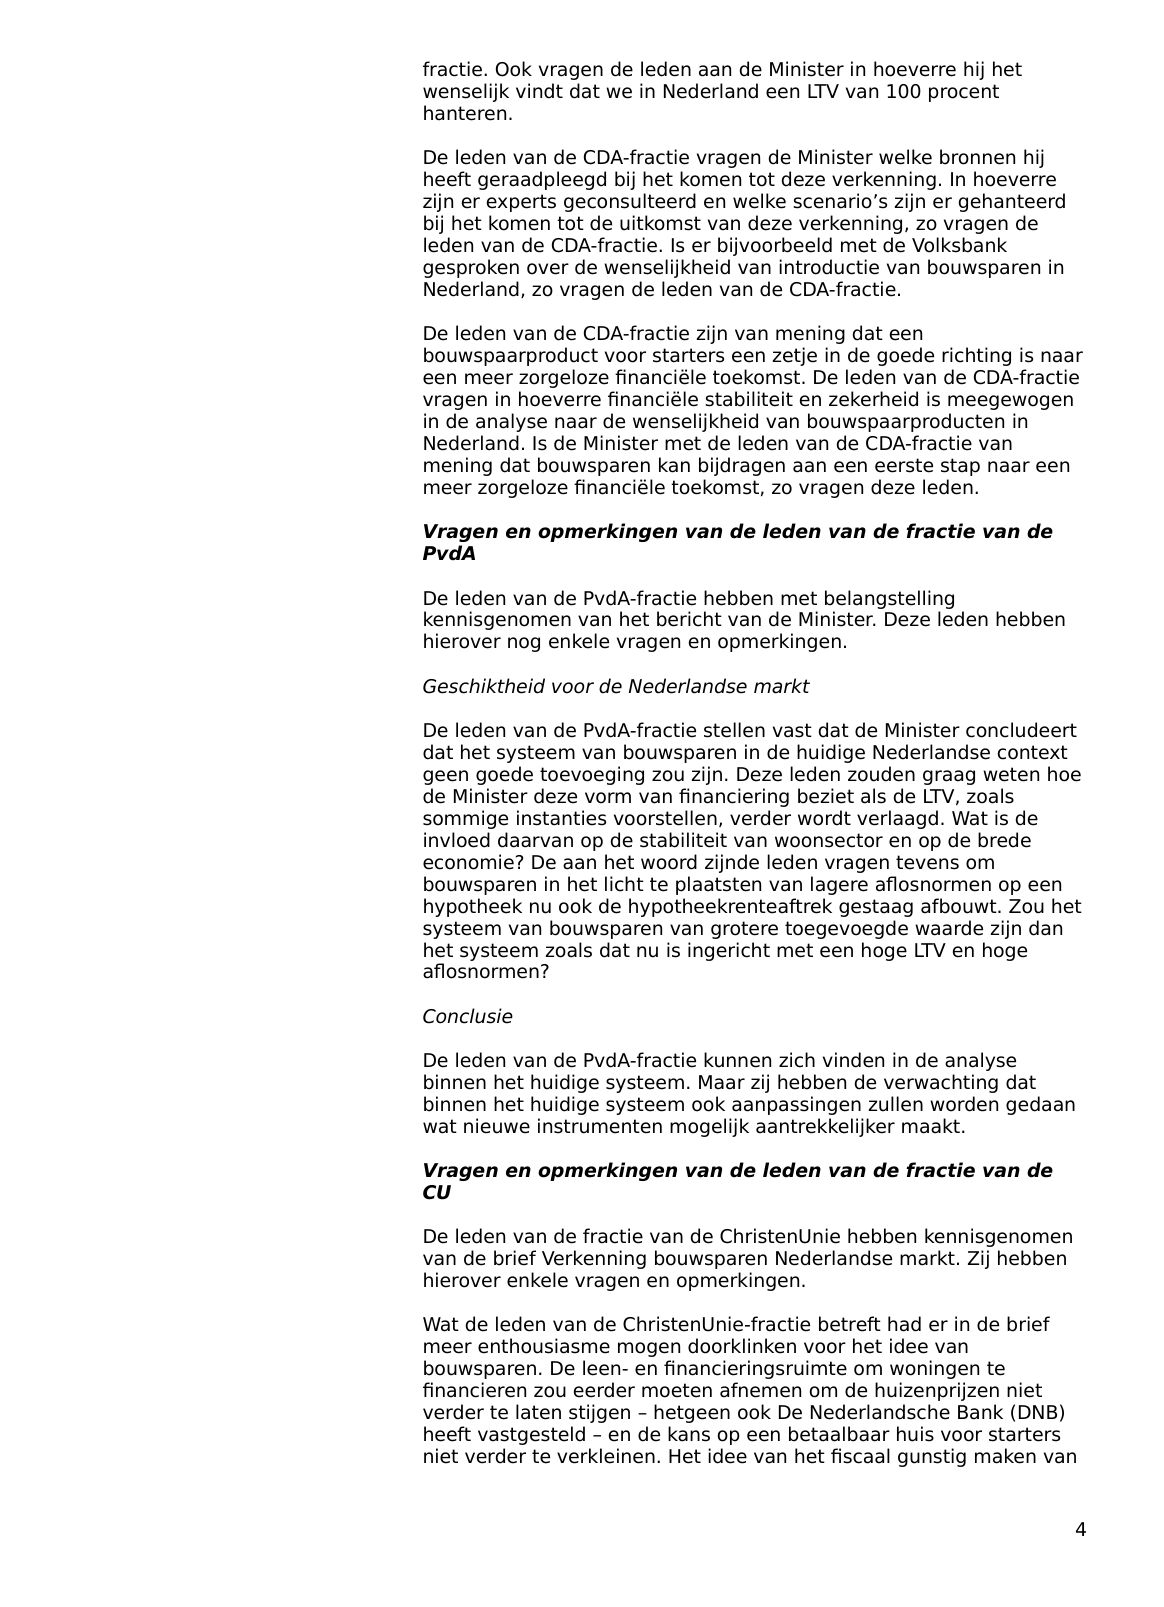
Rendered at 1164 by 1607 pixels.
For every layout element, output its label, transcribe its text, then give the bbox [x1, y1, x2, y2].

text De leden van de fractie van de ChristenUnie hebben kennisgenomen van de brief Verkenning bouwsparen Nederlandse markt. Zij hebben hierover enkele vragen en opmerkingen. [422, 1226, 1087, 1292]
text De leden van de CDA-fractie vragen de Minister welke bronnen hij heeft geraadpleegd bij het komen tot deze verkenning. In hoeverre zijn er experts geconsulteerd en welke scenario’s zijn er gehanteerd bij het komen tot de uitkomst van deze verkenning, zo vragen de leden van de CDA-fractie. Is er bijvoorbeeld met de Volksbank gesproken over de wenselijkheid van introductie van bouwsparen in Nederland, zo vragen de leden van de CDA-fractie. [422, 147, 1087, 301]
text De leden van de PvdA-fractie hebben met belangstelling kennisgenomen van het bericht van de Minister. Deze leden hebben hierover nog enkele vragen en opmerkingen. [422, 587, 1087, 653]
subtitle Vragen en opmerkingen van de leden van de fractie van de PvdA [422, 521, 1087, 565]
subtitle Vragen en opmerkingen van de leden van de fractie van de CU [422, 1160, 1087, 1204]
subtitle Conclusie [422, 1006, 1087, 1028]
text De leden van de PvdA-fractie kunnen zich vinden in de analyse binnen het huidige systeem. Maar zij hebben de verwachting dat binnen het huidige systeem ook aanpassingen zullen worden gedaan wat nieuwe instrumenten mogelijk aantrekkelijker maakt. [422, 1050, 1087, 1138]
text De leden van de CDA-fractie zijn van mening dat een bouwspaarproduct voor starters een zetje in de goede richting is naar een meer zorgeloze financiële toekomst. De leden van de CDA-fractie vragen in hoeverre financiële stabiliteit en zekerheid is meegewogen in de analyse naar de wenselijkheid van bouwspaarproducten in Nederland. Is de Minister met de leden van de CDA-fractie van mening dat bouwsparen kan bijdragen aan een eerste stap naar een meer zorgeloze financiële toekomst, zo vragen deze leden. [422, 323, 1087, 499]
text De leden van de PvdA-fractie stellen vast dat de Minister concludeert dat het systeem van bouwsparen in de huidige Nederlandse context geen goede toevoeging zou zijn. Deze leden zouden graag weten hoe de Minister deze vorm van financiering beziet als de LTV, zoals sommige instanties voorstellen, verder wordt verlaagd. Wat is de invloed daarvan op de stabiliteit van woonsector en op de brede economie? De aan het woord zijnde leden vragen tevens om bouwsparen in het licht te plaatsten van lagere aflosnormen op een hypotheek nu ook de hypotheekrenteaftrek gestaag afbouwt. Zou het systeem van bouwsparen van grotere toegevoegde waarde zijn dan het systeem zoals dat nu is ingericht met een hoge LTV en hoge aflosnormen? [422, 720, 1087, 983]
text fractie. Ook vragen de leden aan de Minister in hoeverre hij het wenselijk vindt dat we in Nederland een LTV van 100 procent hanteren. [422, 59, 1087, 125]
text Wat de leden van de ChristenUnie-fractie betreft had er in de brief meer enthousiasme mogen doorklinken voor het idee van bouwsparen. De leen- en financieringsruimte om woningen te financieren zou eerder moeten afnemen om de huizenprijzen niet verder te laten stijgen – hetgeen ook De Nederlandsche Bank (DNB) heeft vastgesteld – en de kans op een betaalbaar huis voor starters niet verder te verkleinen. Het idee van het fiscaal gunstig maken van [422, 1314, 1087, 1468]
subtitle Geschiktheid voor de Nederlandse markt [422, 676, 1087, 697]
